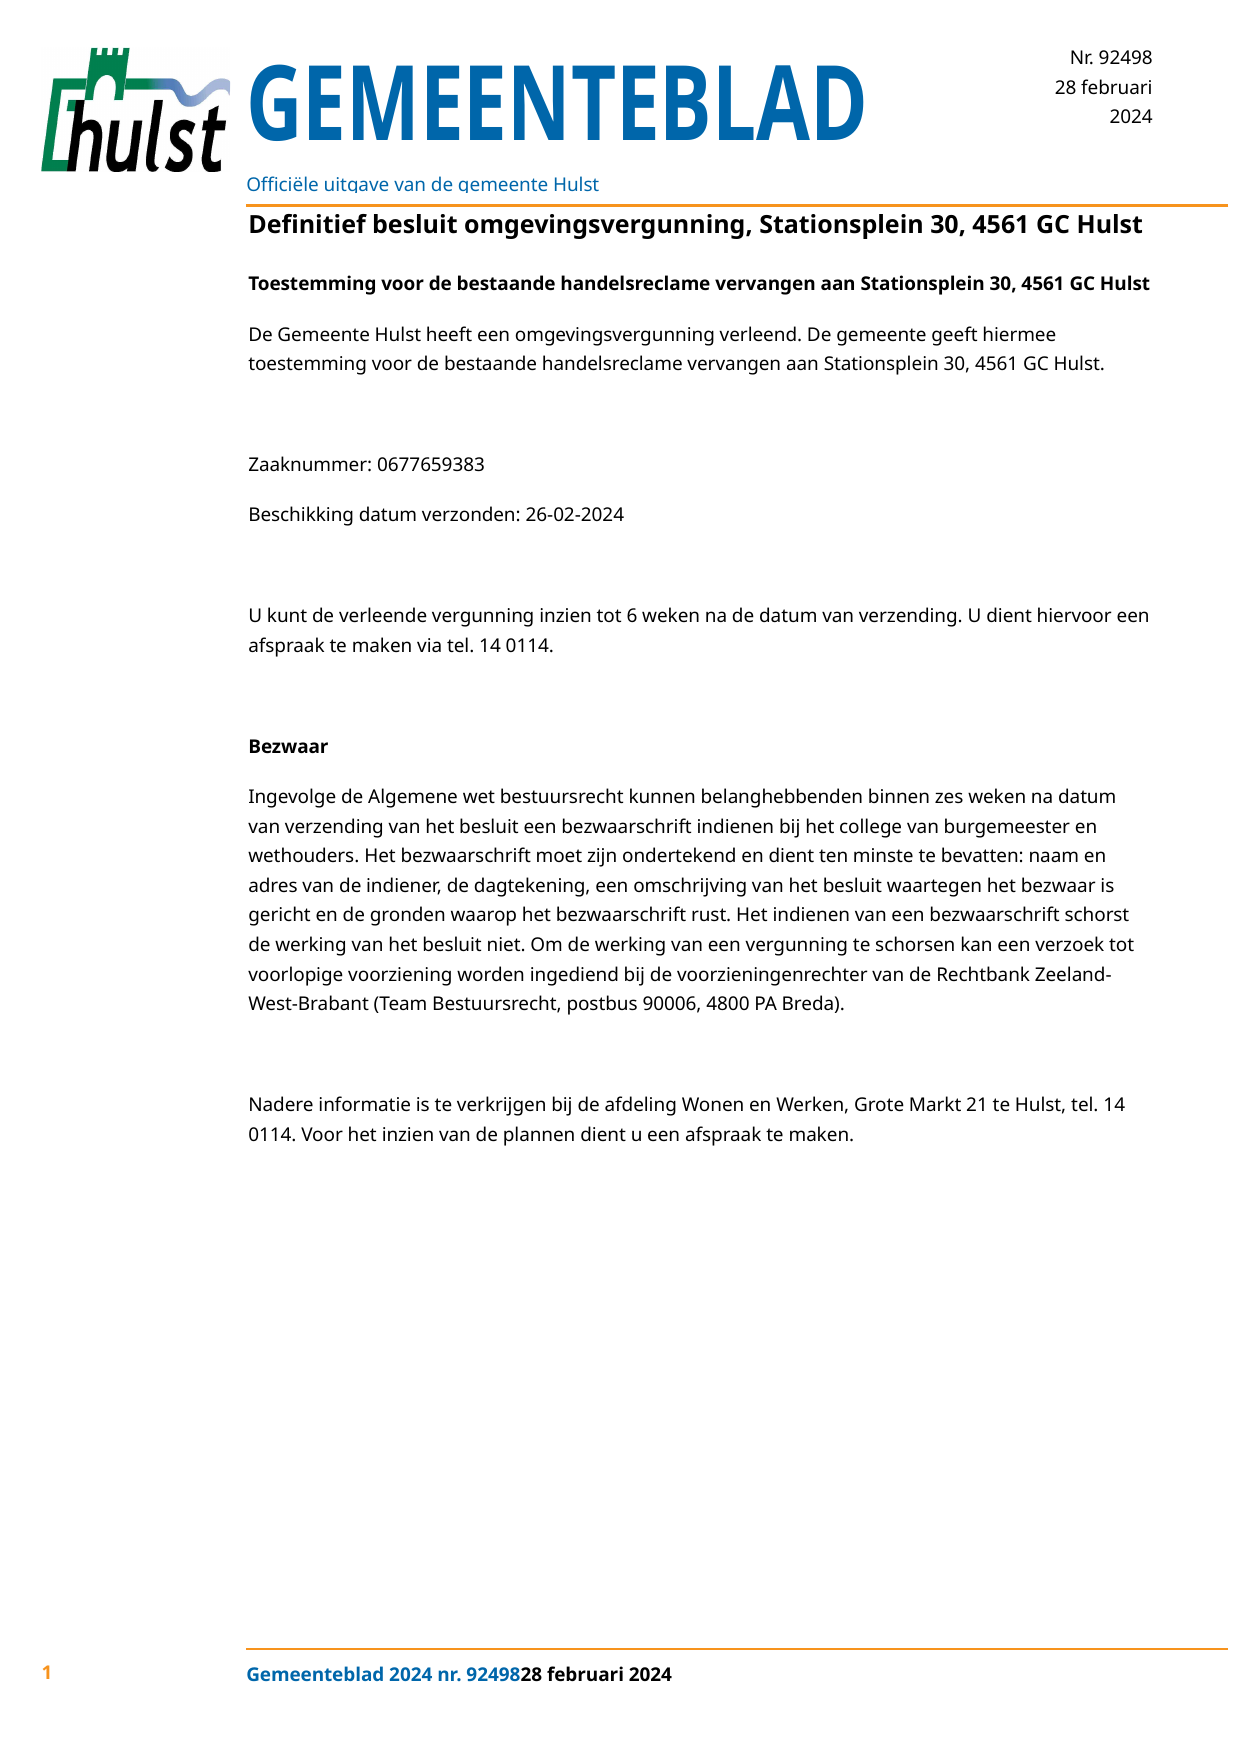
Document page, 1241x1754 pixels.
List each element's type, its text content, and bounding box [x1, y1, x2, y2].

text Nadere informatie is te verkrijgen bij de afdeling Wonen en Werken, Grote Markt 21 te Hulst, tel. 14 0114. Voor het inzien van de plannen dient u een afspraak te maken. [248, 1091, 1152, 1146]
text Bezwaar [248, 733, 1152, 758]
text Ingevolge de Algemene wet bestuursrecht kunnen belanghebbenden binnen zes weken na datum van verzending van het besluit een bezwaarschrift indienen bij het college van burgemeester en wethouders. Het bezwaarschrift moet zijn ondertekend en dient ten minste te bevatten: naam en adres van de indiener, de dagtekening, een omschrijving van het besluit waartegen het bezwaar is gericht en de gronden waarop het bezwaarschrift rust. Het indienen van een bezwaarschrift schorst de werking van het besluit niet. Om de werking van een vergunning te schorsen kan een verzoek tot voorlopige voorziening worden ingediend bij de voorzieningenrechter van de Rechtbank Zeeland-West-Brabant (Team Bestuursrecht, postbus 90006, 4800 PA Breda). [248, 783, 1152, 1016]
text De Gemeente Hulst heeft een omgevingsvergunning verleend. De gemeente geeft hiermee toestemming voor de bestaande handelsreclame vervangen aan Stationsplein 30, 4561 GC Hulst. [248, 321, 1152, 376]
text Toestemming voor de bestaande handelsreclame vervangen aan Stationsplein 30, 4561 GC Hulst [248, 270, 1152, 296]
picture [41, 47, 231, 172]
text U kunt de verleende vergunning inzien tot 6 weken na de datum van verzending. U dient hiervoor een afspraak te maken via tel. 14 0114. [248, 602, 1152, 658]
text Zaaknummer: 0677659383 [248, 451, 1152, 477]
text Beschikking datum verzonden: 26-02-2024 [248, 502, 1152, 527]
text Definitief besluit omgevingsvergunning, Stationsplein 30, 4561 GC Hulst [248, 207, 1152, 241]
